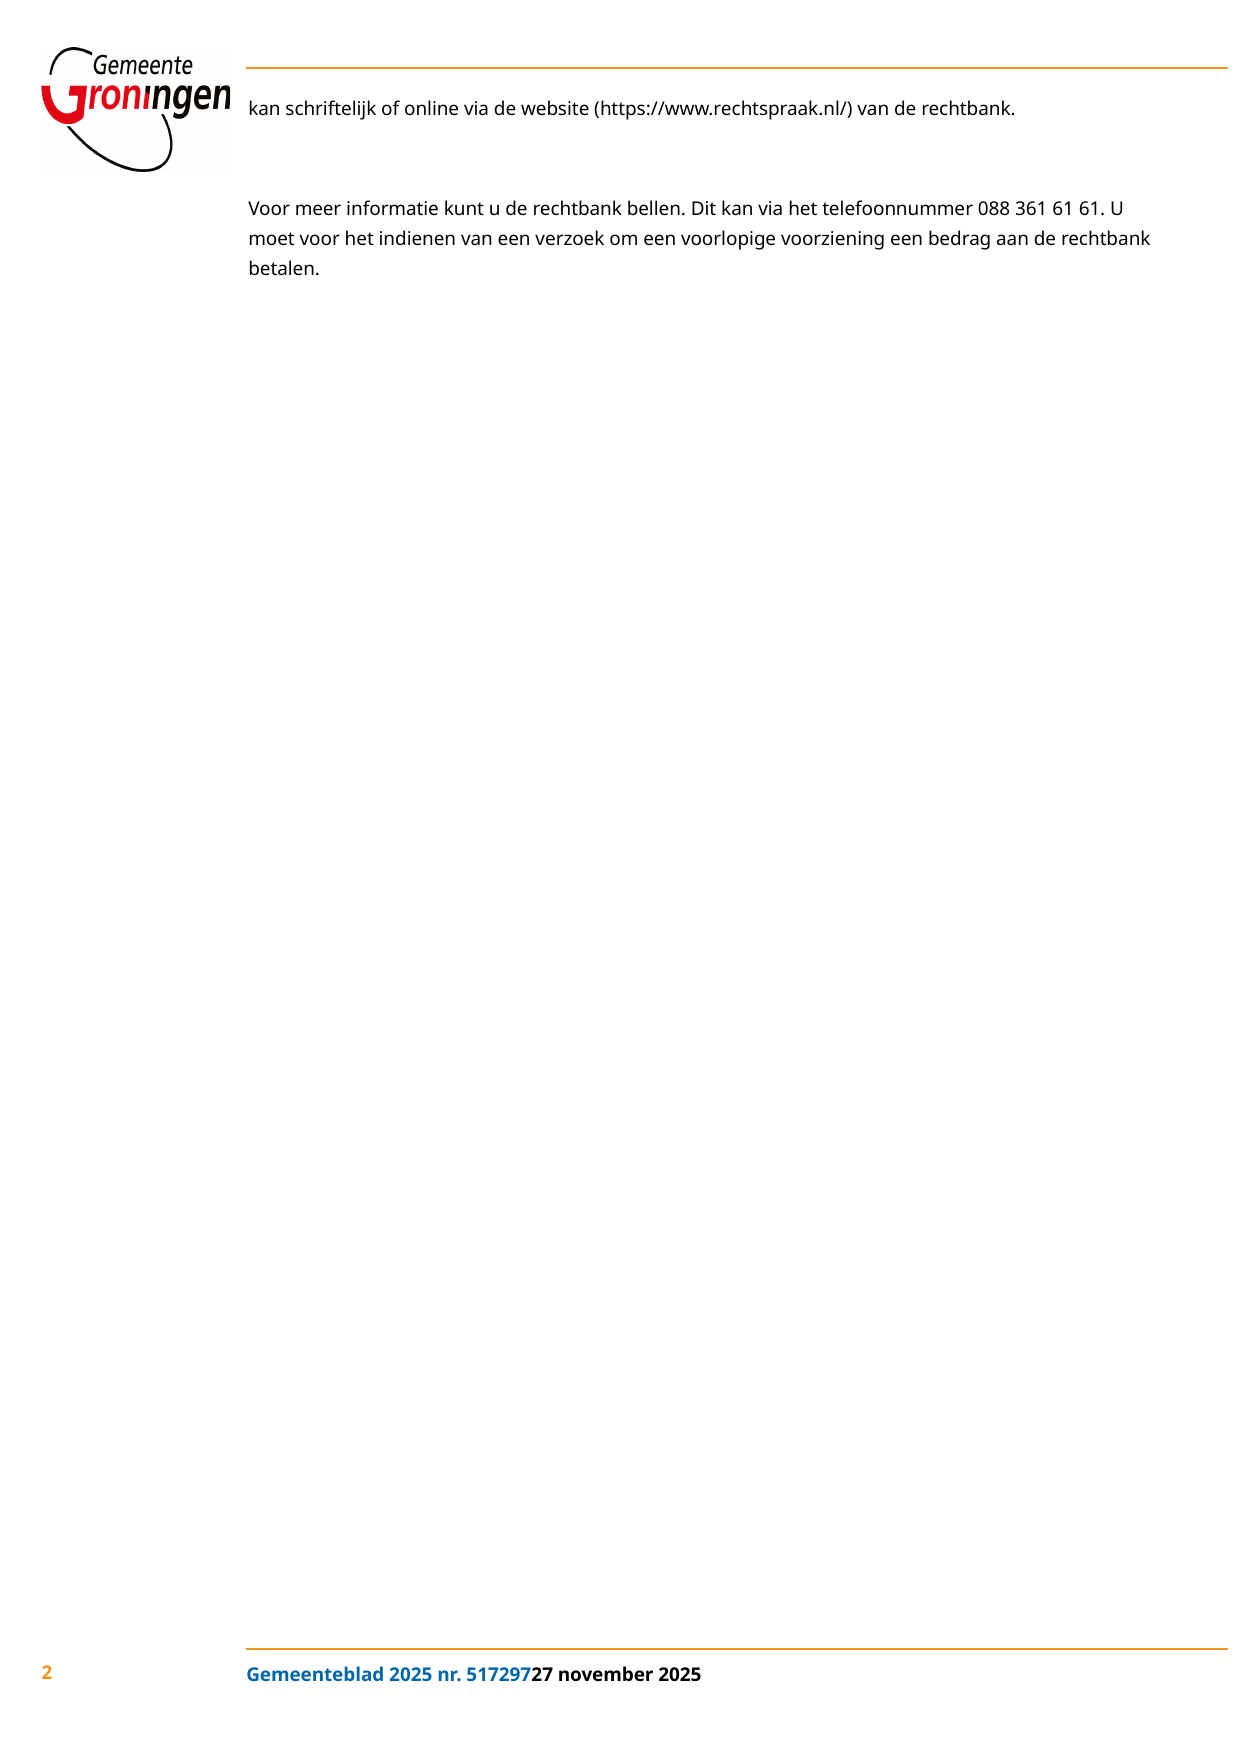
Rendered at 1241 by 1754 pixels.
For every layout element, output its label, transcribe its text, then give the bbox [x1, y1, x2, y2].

text kan schriftelijk of online via de website (https://www.rechtspraak.nl/) van de rechtbank. [248, 95, 1152, 121]
text Voor meer informatie kunt u de rechtbank bellen. Dit kan via het telefoonnummer 088 361 61 61. U moet voor het indienen van een verzoek om een voorlopige voorziening een bedrag aan de rechtbank betalen. [248, 196, 1152, 281]
picture [41, 47, 231, 172]
